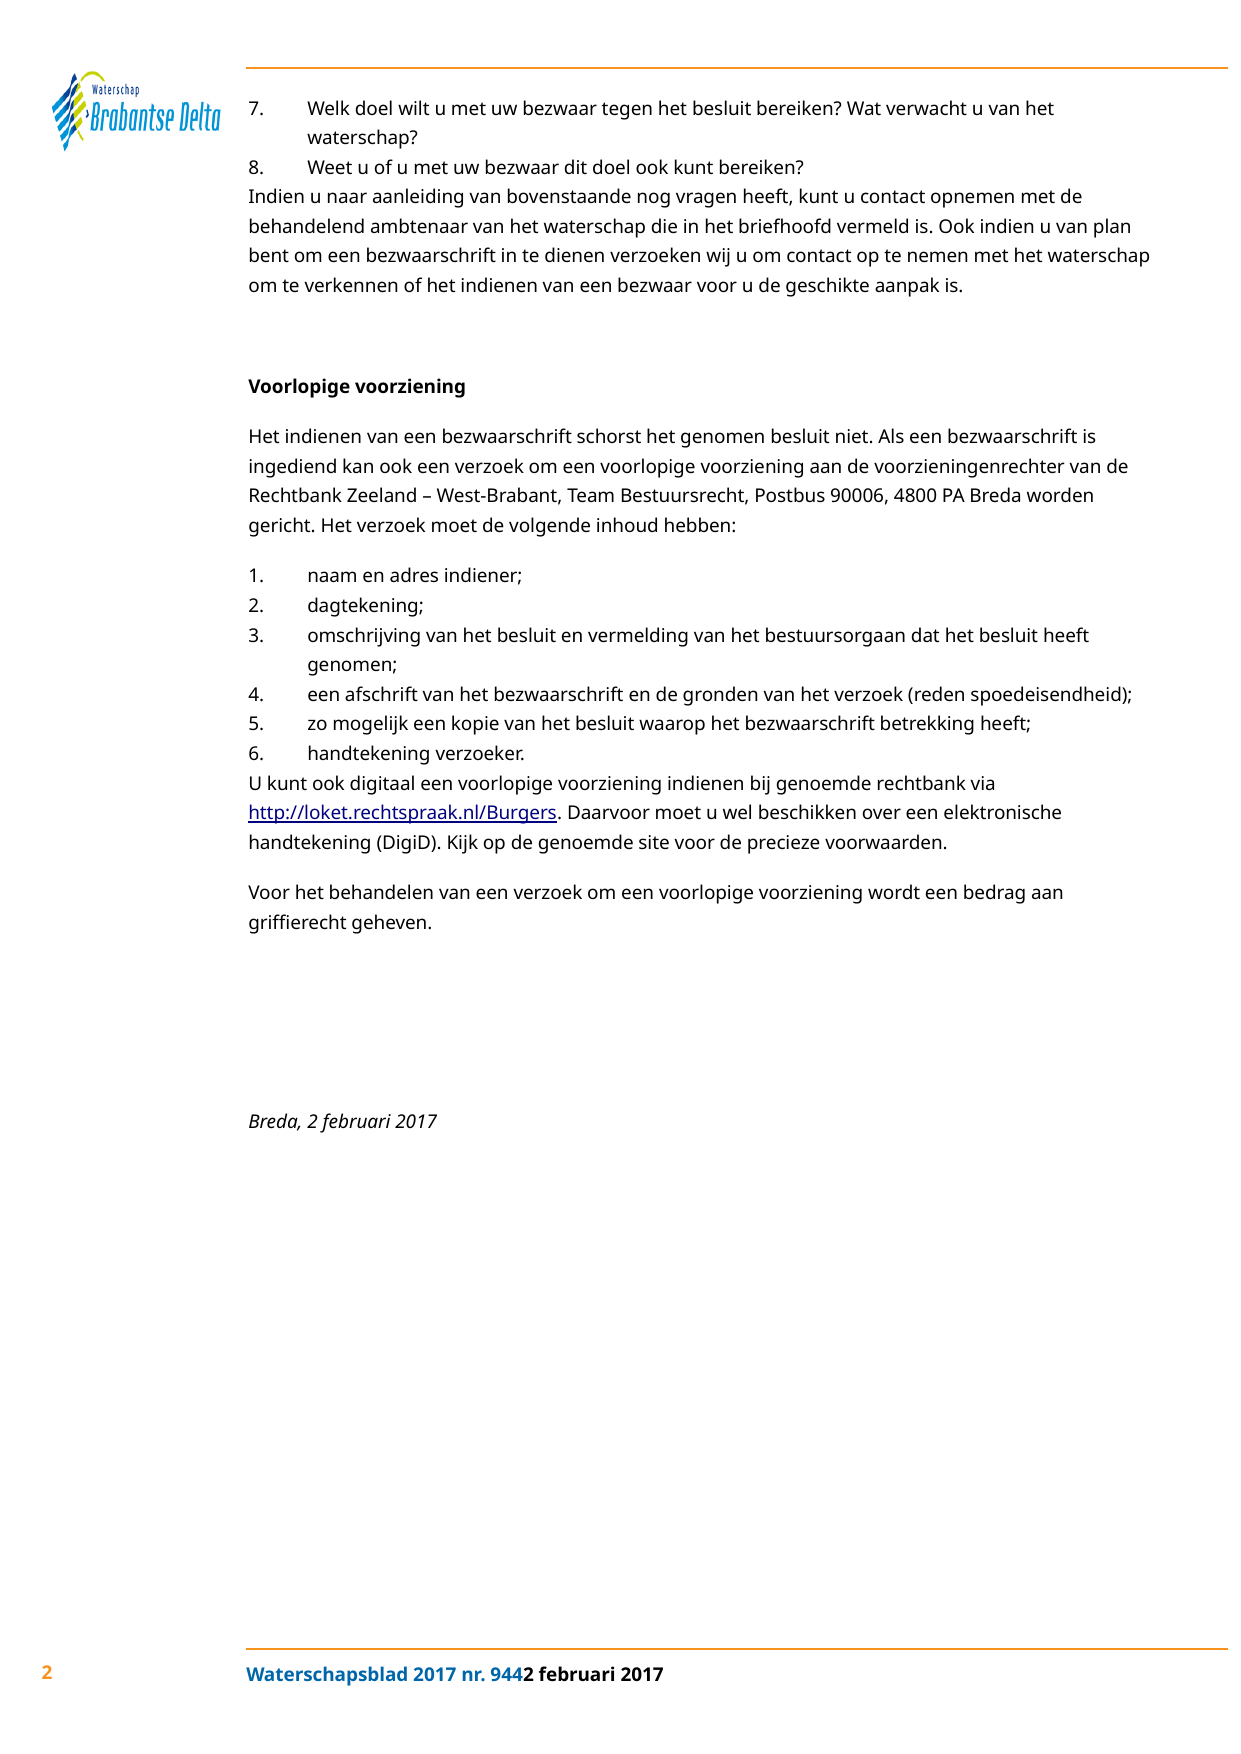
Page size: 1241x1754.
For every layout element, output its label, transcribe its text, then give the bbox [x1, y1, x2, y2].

list dagtekening; [248, 592, 1152, 618]
text Indien u naar aanleiding van bovenstaande nog vragen heeft, kunt u contact opnemen met de behandelend ambtenaar van het waterschap die in het briefhoofd vermeld is. Ook indien u van plan bent om een bezwaarschrift in te dienen verzoeken wij u om contact op te nemen met het waterschap om te verkennen of het indienen van een bezwaar voor u de geschikte aanpak is. [248, 183, 1152, 298]
list Weet u of u met uw bezwaar dit doel ook kunt bereiken? [248, 154, 1152, 180]
text U kunt ook digitaal een voorlopige voorziening indienen bij genoemde rechtbank via http://loket.rechtspraak.nl/Burgers. Daarvoor moet u wel beschikken over een elektronische handtekening (DigiD). Kijk op de genoemde site voor de precieze voorwaarden. [248, 770, 1152, 855]
list een afschrift van het bezwaarschrift en de gronden van het verzoek (reden spoedeisendheid); [248, 681, 1152, 707]
picture [41, 47, 231, 172]
text Breda, 2 februari 2017 [248, 1108, 1152, 1134]
text Het indienen van een bezwaarschrift schorst het genomen besluit niet. Als een bezwaarschrift is ingediend kan ook een verzoek om een voorlopige voorziening aan de voorzieningenrechter van de Rechtbank Zeeland – West-Brabant, Team Bestuursrecht, Postbus 90006, 4800 PA Breda worden gericht. Het verzoek moet de volgende inhoud hebben: [248, 423, 1152, 538]
list handtekening verzoeker. [248, 740, 1152, 766]
text Voor het behandelen van een verzoek om een voorlopige voorziening wordt een bedrag aan griffierecht geheven. [248, 879, 1152, 935]
list naam en adres indiener; [248, 563, 1152, 588]
list omschrijving van het besluit en vermelding van het bestuursorgaan dat het besluit heeft genomen; [248, 622, 1152, 677]
text Voorlopige voorziening [248, 373, 1152, 399]
list zo mogelijk een kopie van het besluit waarop het bezwaarschrift betrekking heeft; [248, 711, 1152, 736]
list Welk doel wilt u met uw bezwaar tegen het besluit bereiken? Wat verwacht u van het waterschap? [248, 95, 1152, 150]
